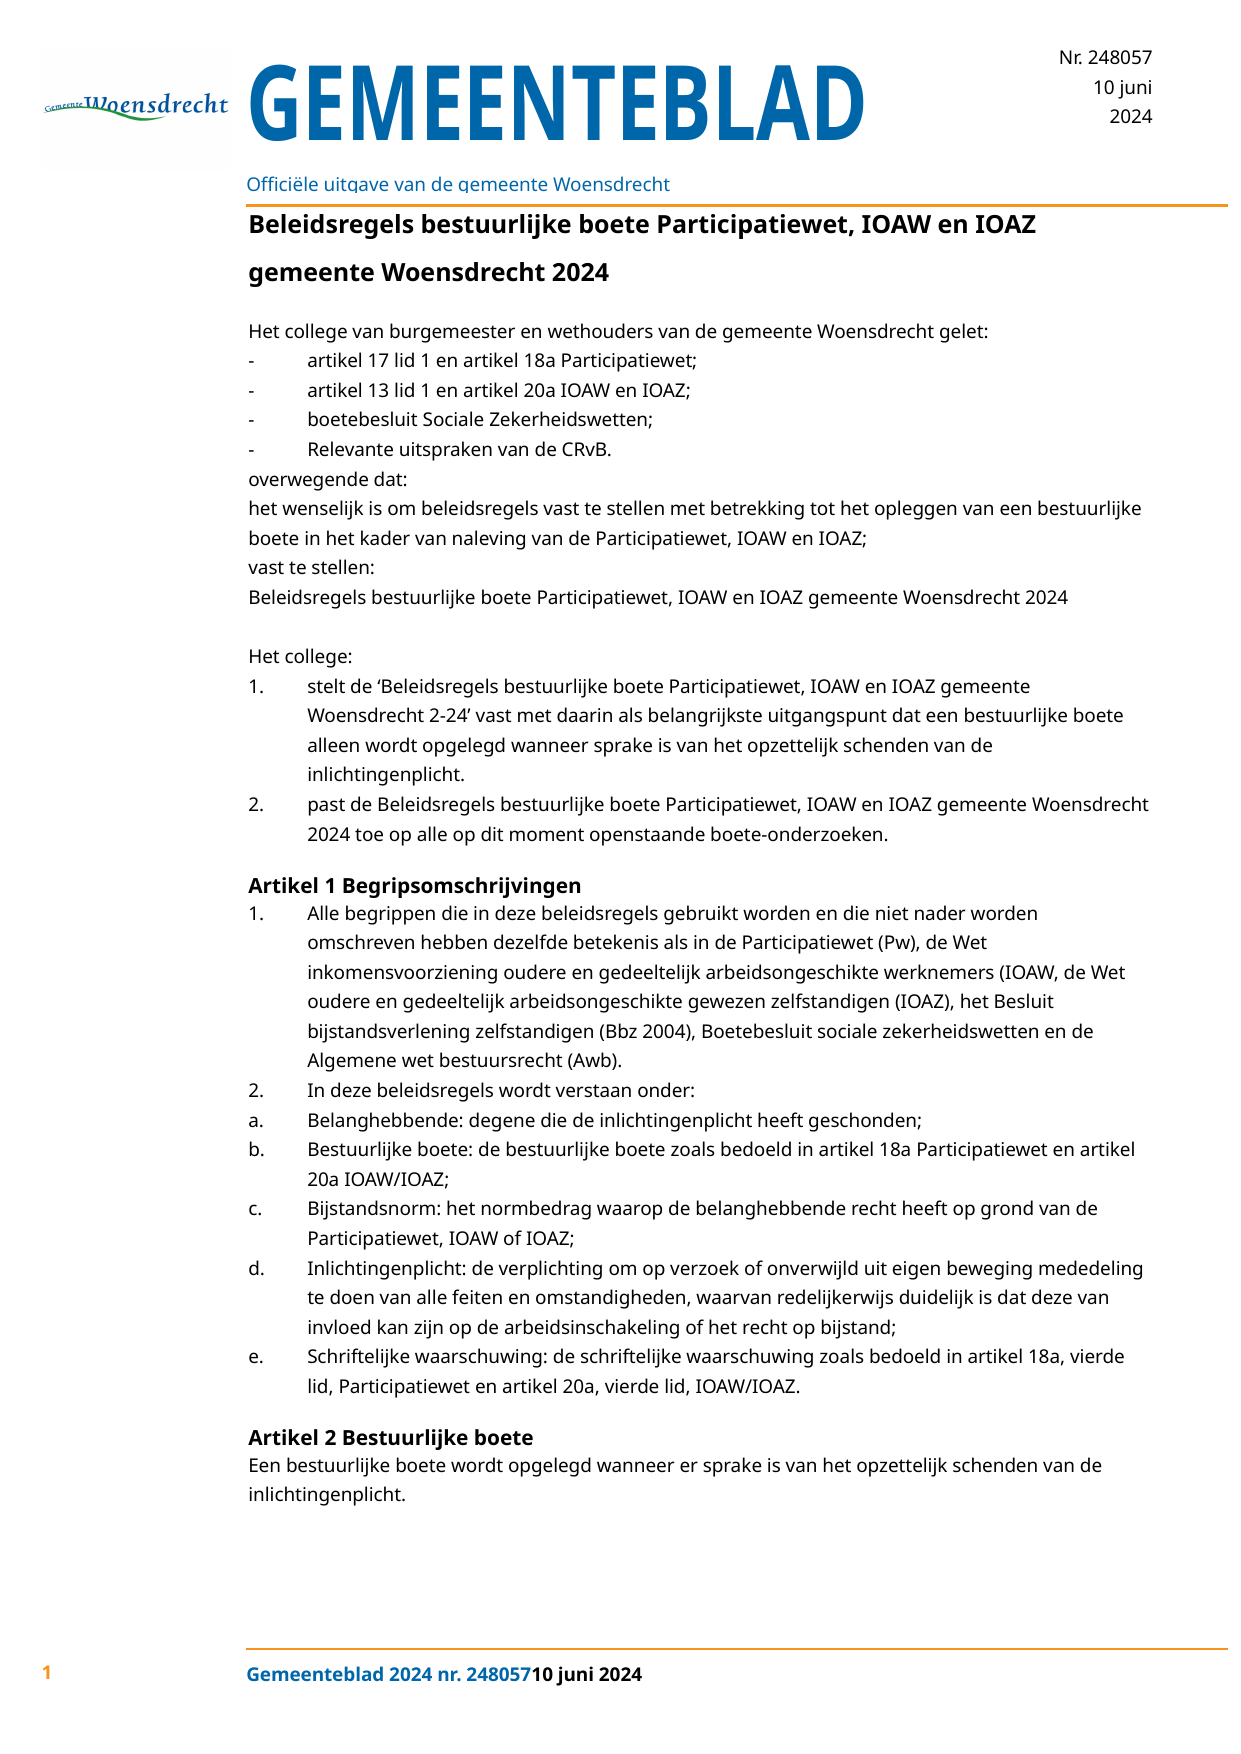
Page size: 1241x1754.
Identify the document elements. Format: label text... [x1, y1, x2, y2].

list Bijstandsnorm: het normbedrag waarop de belanghebbende recht heeft op grond van de Participatiewet, IOAW of IOAZ; [248, 1196, 1152, 1251]
text Het college van burgemeester en wethouders van de gemeente Woensdrecht gelet: [248, 318, 1152, 344]
list boetebesluit Sociale Zekerheidswetten; [248, 407, 1152, 432]
text Een bestuurlijke boete wordt opgelegd wanneer er sprake is van het opzettelijk schenden van de inlichtingenplicht. [248, 1452, 1152, 1507]
picture [41, 47, 231, 172]
text Artikel 2 Bestuurlijke boete [248, 1423, 1152, 1452]
text overwegende dat: [248, 466, 1152, 492]
text Het college: [248, 643, 1152, 669]
text Beleidsregels bestuurlijke boete Participatiewet, IOAW en IOAZ gemeente Woensdrecht 2024 [248, 584, 1152, 610]
text Artikel 1 Begripsomschrijvingen [248, 871, 1152, 900]
list stelt de ‘Beleidsregels bestuurlijke boete Participatiewet, IOAW en IOAZ gemeente Woensdrecht 2-24’ vast met daarin als belangrijkste uitgangspunt dat een bestuurlijke boete alleen wordt opgelegd wanneer sprake is van het opzettelijk schenden van de inlichtingenplicht. [248, 673, 1152, 787]
list Schriftelijke waarschuwing: de schriftelijke waarschuwing zoals bedoeld in artikel 18a, vierde lid, Participatiewet en artikel 20a, vierde lid, IOAW/IOAZ. [248, 1343, 1152, 1399]
list Inlichtingenplicht: de verplichting om op verzoek of onverwijld uit eigen beweging mededeling te doen van alle feiten en omstandigheden, waarvan redelijkerwijs duidelijk is dat deze van invloed kan zijn op de arbeidsinschakeling of het recht op bijstand; [248, 1255, 1152, 1339]
list Belanghebbende: degene die de inlichtingenplicht heeft geschonden; [248, 1107, 1152, 1132]
text Beleidsregels bestuurlijke boete Participatiewet, IOAW en IOAZ gemeente Woensdrecht 2024 [248, 207, 1152, 288]
text vast te stellen: [248, 554, 1152, 580]
list artikel 17 lid 1 en artikel 18a Participatiewet; [248, 347, 1152, 373]
list Bestuurlijke boete: de bestuurlijke boete zoals bedoeld in artikel 18a Participatiewet en artikel 20a IOAW/IOAZ; [248, 1136, 1152, 1192]
list past de Beleidsregels bestuurlijke boete Participatiewet, IOAW en IOAZ gemeente Woensdrecht 2024 toe op alle op dit moment openstaande boete-onderzoeken. [248, 791, 1152, 847]
list In deze beleidsregels wordt verstaan onder: [248, 1077, 1152, 1103]
text het wenselijk is om beleidsregels vast te stellen met betrekking tot het opleggen van een bestuurlijke boete in het kader van naleving van de Participatiewet, IOAW en IOAZ; [248, 495, 1152, 551]
list Relevante uitspraken van de CRvB. [248, 436, 1152, 462]
list artikel 13 lid 1 en artikel 20a IOAW en IOAZ; [248, 377, 1152, 403]
list Alle begrippen die in deze beleidsregels gebruikt worden en die niet nader worden omschreven hebben dezelfde betekenis als in de Participatiewet (Pw), de Wet inkomensvoorziening oudere en gedeeltelijk arbeidsongeschikte werknemers (IOAW, de Wet oudere en gedeeltelijk arbeidsongeschikte gewezen zelfstandigen (IOAZ), het Besluit bijstandsverlening zelfstandigen (Bbz 2004), Boetebesluit sociale zekerheidswetten en de Algemene wet bestuursrecht (Awb). [248, 900, 1152, 1073]
